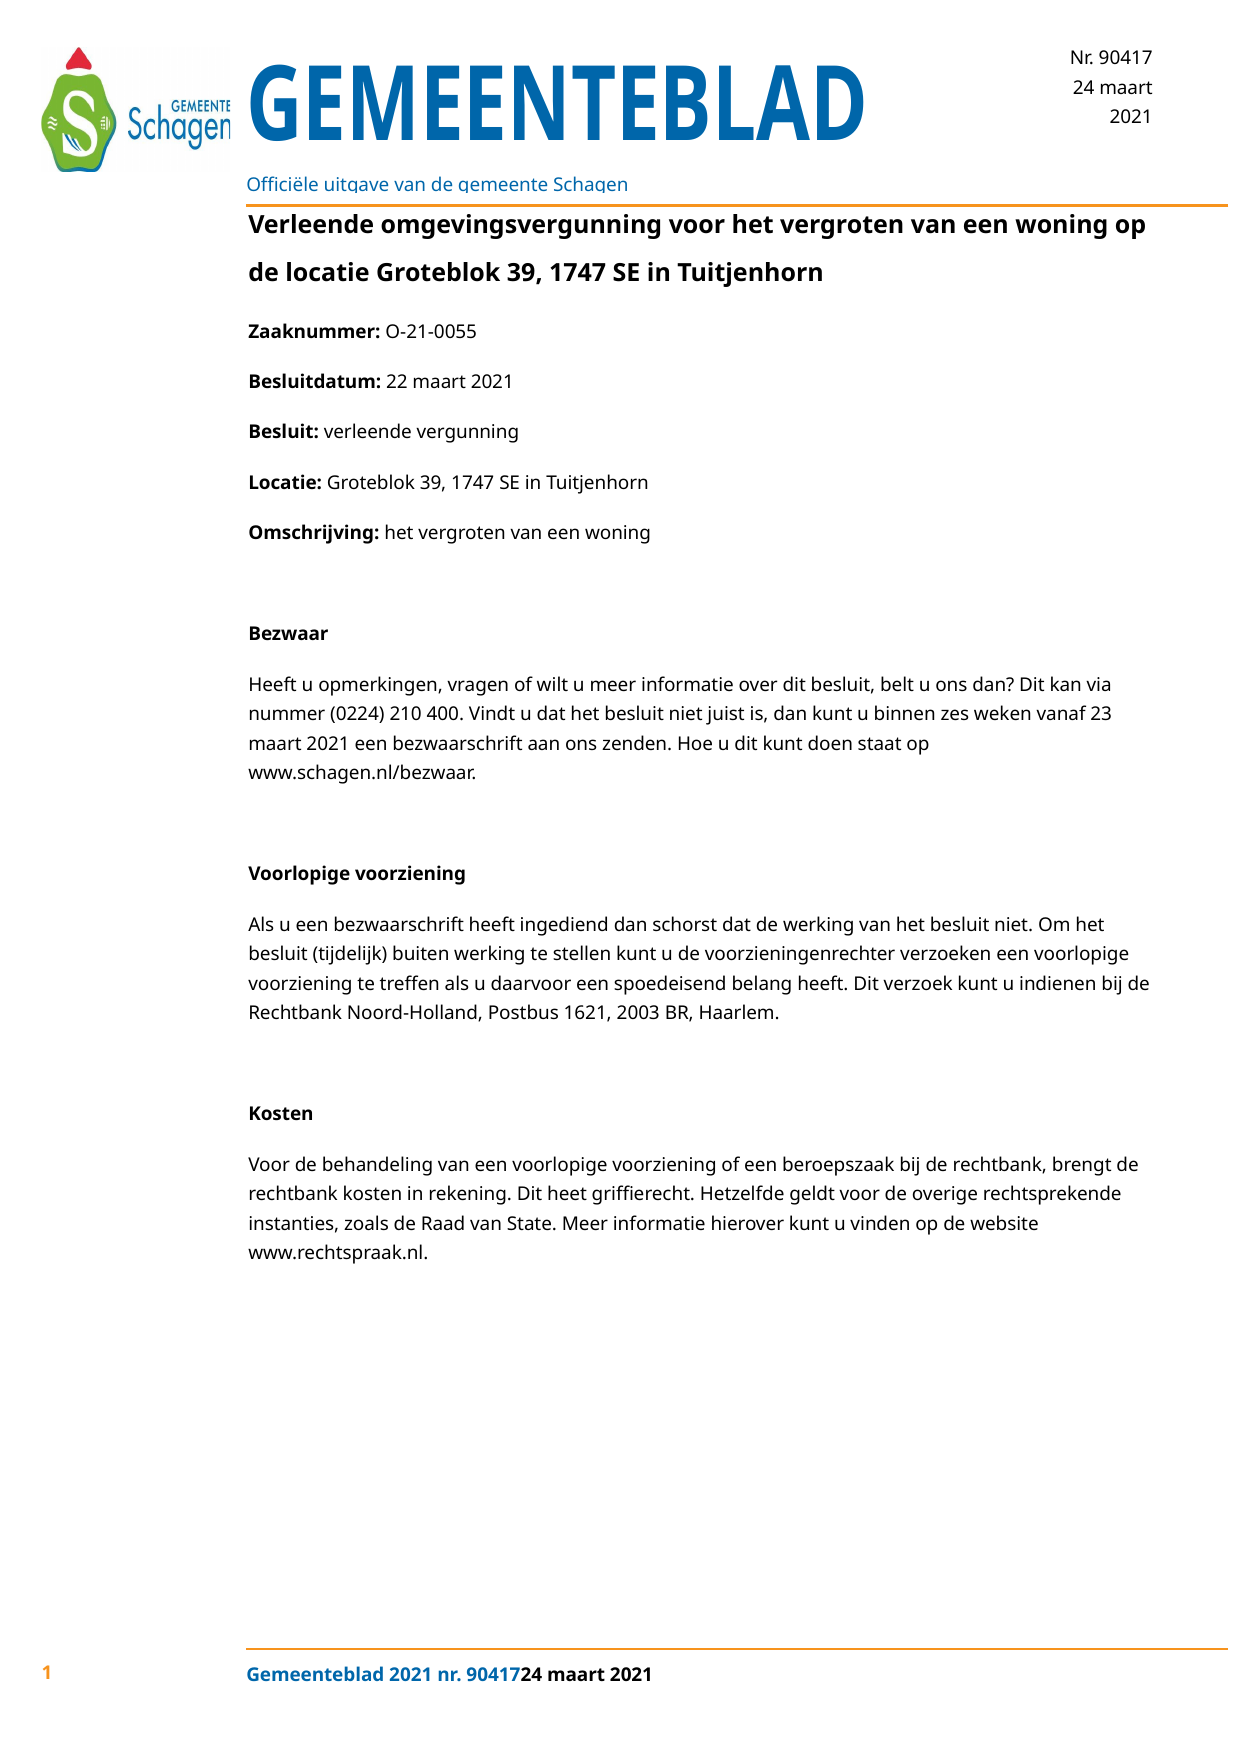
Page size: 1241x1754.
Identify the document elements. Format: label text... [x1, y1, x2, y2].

text Bezwaar [248, 620, 1152, 646]
text Zaaknummer: O-21-0055 [248, 318, 1152, 344]
text Voorlopige voorziening [248, 860, 1152, 886]
picture [41, 47, 231, 172]
text Verleende omgevingsvergunning voor het vergroten van een woning op de locatie Groteblok 39, 1747 SE in Tuitjenhorn [248, 207, 1152, 288]
text Omschrijving: het vergroten van een woning [248, 519, 1152, 545]
text Voor de behandeling van een voorlopige voorziening of een beroepszaak bij de rechtbank, brengt de rechtbank kosten in rekening. Dit heet griffierecht. Hetzelfde geldt voor de overige rechtsprekende instanties, zoals de Raad van State. Meer informatie hierover kunt u vinden op de website www.rechtspraak.nl. [248, 1151, 1152, 1265]
text Heeft u opmerkingen, vragen of wilt u meer informatie over dit besluit, belt u ons dan? Dit kan via nummer (0224) 210 400. Vindt u dat het besluit niet juist is, dan kunt u binnen zes weken vanaf 23 maart 2021 een bezwaarschrift aan ons zenden. Hoe u dit kunt doen staat op www.schagen.nl/bezwaar. [248, 671, 1152, 785]
text Besluitdatum: 22 maart 2021 [248, 368, 1152, 394]
text Kosten [248, 1100, 1152, 1126]
text Locatie: Groteblok 39, 1747 SE in Tuitjenhorn [248, 469, 1152, 495]
text Als u een bezwaarschrift heeft ingediend dan schorst dat de werking van het besluit niet. Om het besluit (tijdelijk) buiten werking te stellen kunt u de voorzieningenrechter verzoeken een voorlopige voorziening te treffen als u daarvoor een spoedeisend belang heeft. Dit verzoek kunt u indienen bij de Rechtbank Noord-Holland, Postbus 1621, 2003 BR, Haarlem. [248, 911, 1152, 1025]
text Besluit: verleende vergunning [248, 419, 1152, 444]
